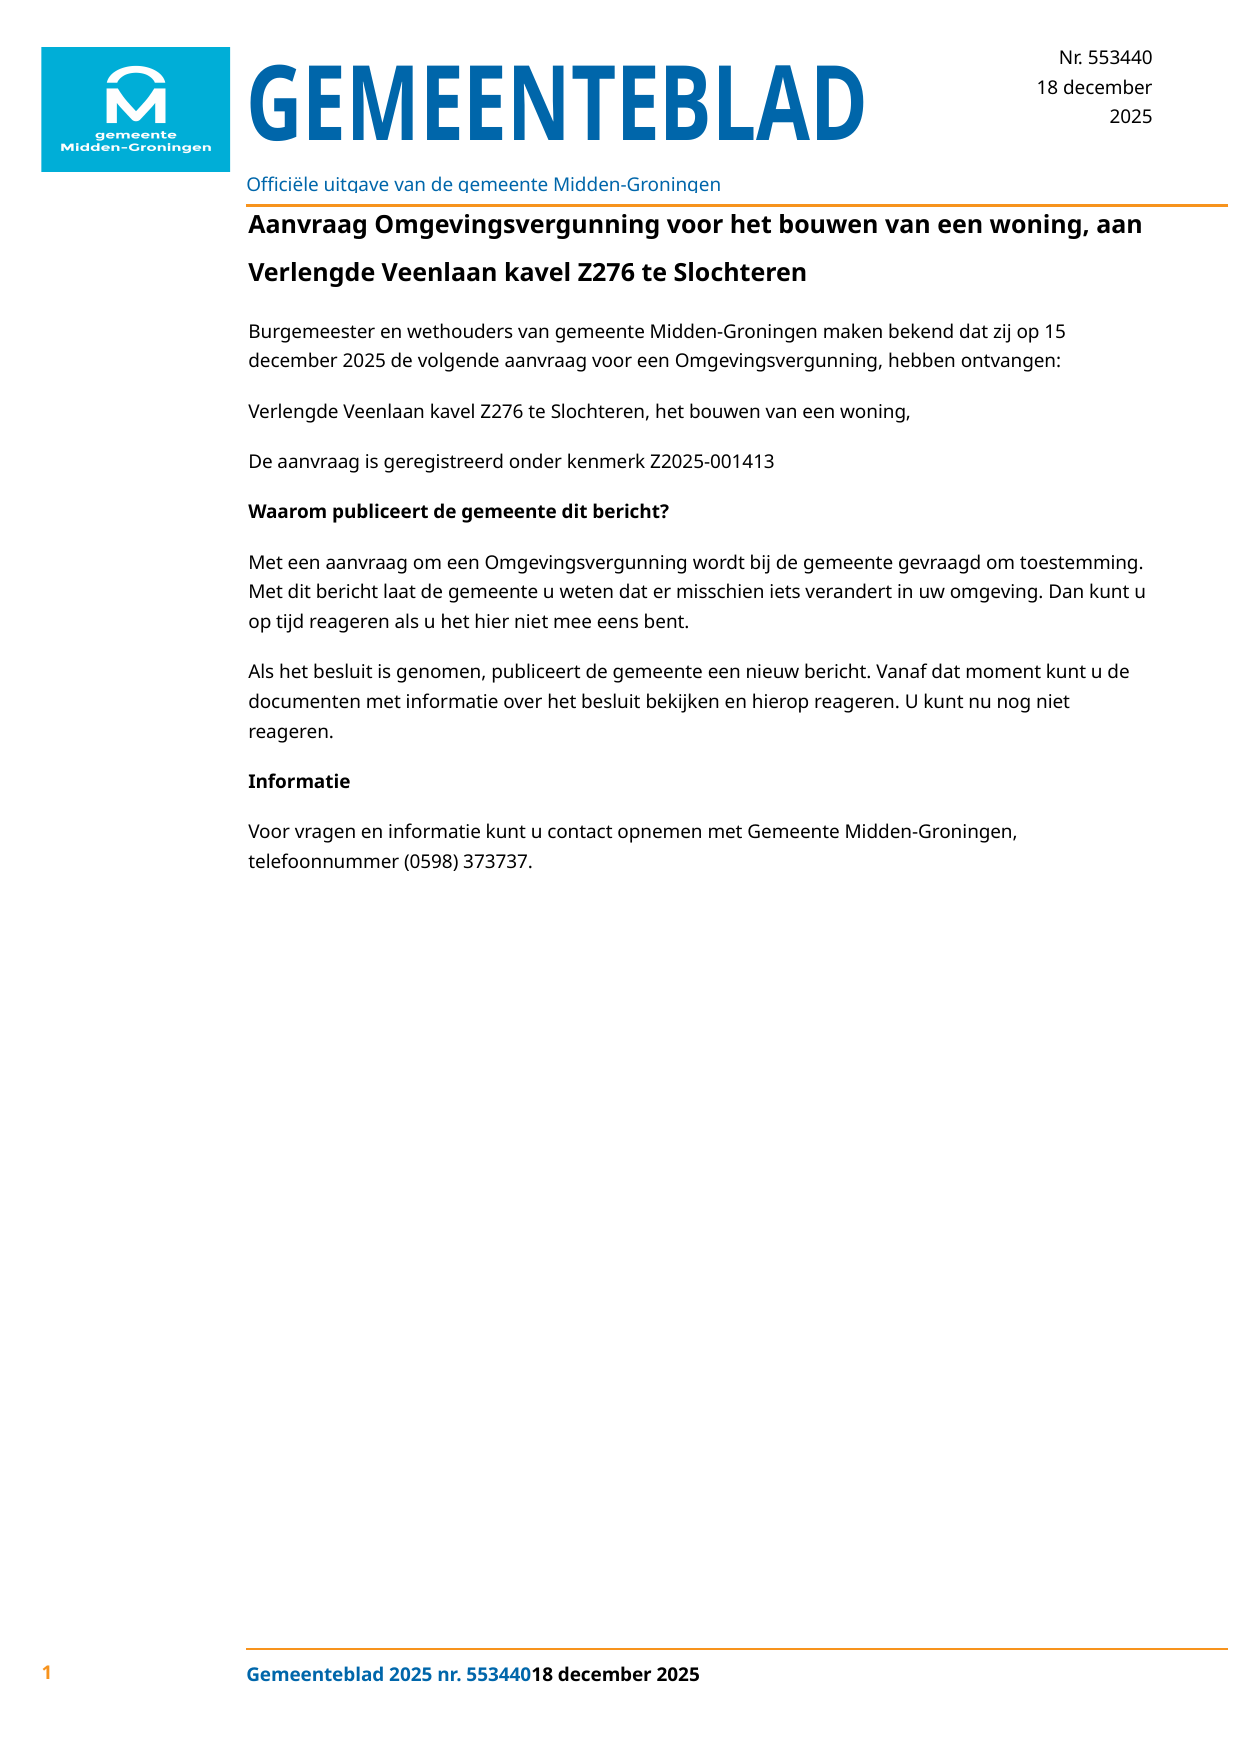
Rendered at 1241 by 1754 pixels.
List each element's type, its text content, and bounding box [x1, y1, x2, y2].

text De aanvraag is geregistreerd onder kenmerk Z2025-001413 [248, 448, 1152, 474]
picture [107, 89, 165, 122]
text Aanvraag Omgevingsvergunning voor het bouwen van een woning, aan Verlengde Veenlaan kavel Z276 te Slochteren [248, 207, 1152, 288]
text Informatie [248, 768, 1152, 794]
text Als het besluit is genomen, publiceert de gemeente een nieuw bericht. Vanaf dat moment kunt u de documenten met informatie over het besluit bekijken en hierop reageren. U kunt nu nog niet reageren. [248, 659, 1152, 744]
picture [184, 146, 190, 153]
text Verlengde Veenlaan kavel Z276 te Slochteren, het bouwen van een woning, [248, 398, 1152, 424]
text Burgemeester en wethouders van gemeente Midden-Groningen maken bekend dat zij op 15 december 2025 de volgende aanvraag voor een Omgevingsvergunning, hebben ontvangen: [248, 318, 1152, 373]
picture [108, 66, 164, 82]
text Waarom publiceert de gemeente dit bericht? [248, 499, 1152, 524]
text Voor vragen en informatie kunt u contact opnemen met Gemeente Midden-Groningen, telefoonnummer (0598) 373737. [248, 819, 1152, 874]
text Met een aanvraag om een Omgevingsvergunning wordt bij de gemeente gevraagd om toestemming. Met dit bericht laat de gemeente u weten dat er misschien iets verandert in uw omgeving. Dan kunt u op tijd reageren als u het hier niet mee eens bent. [248, 549, 1152, 634]
